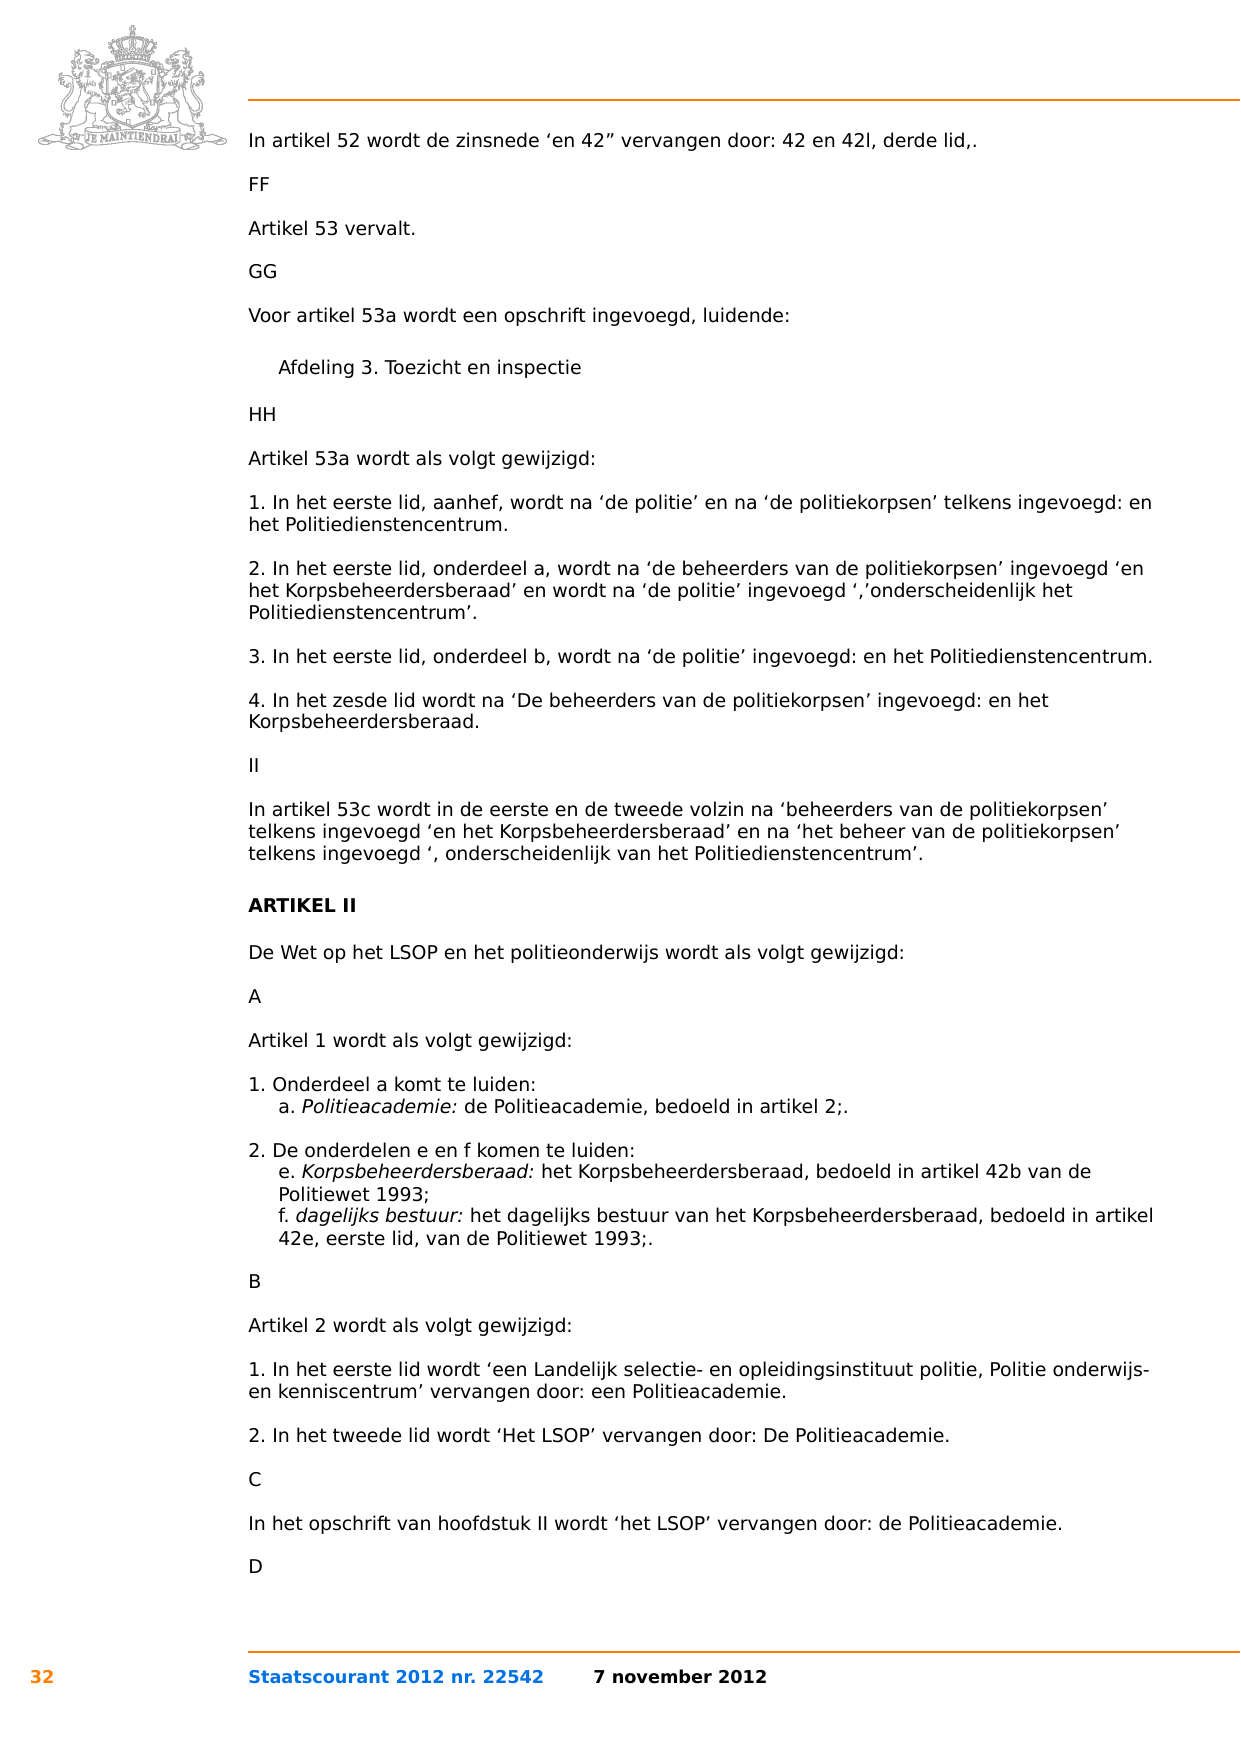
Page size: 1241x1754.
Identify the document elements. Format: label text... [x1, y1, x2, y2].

text De Wet op het LSOP en het politieonderwijs wordt als volgt gewijzigd: [248, 942, 1163, 964]
text 1. In het eerste lid, aanhef, wordt na ‘de politie’ en na ‘de politiekorpsen’ telkens ingevoegd: en het Politiedienstencentrum. [248, 492, 1163, 536]
picture [38, 25, 227, 150]
text 1. In het eerste lid wordt ‘een Landelijk selectie- en opleidingsinstituut politie, Politie onderwijs- en kenniscentrum’ vervangen door: een Politieacademie. [248, 1359, 1163, 1403]
text a. Politieacademie: de Politieacademie, bedoeld in artikel 2;. [278, 1096, 1163, 1118]
text 2. In het eerste lid, onderdeel a, wordt na ‘de beheerders van de politiekorpsen’ ingevoegd ‘en het Korpsbeheerdersberaad’ en wordt na ‘de politie’ ingevoegd ‘,’onderscheidenlijk het Politiedienstencentrum’. [248, 558, 1163, 624]
text HH [248, 404, 1163, 426]
text f. dagelijks bestuur: het dagelijks bestuur van het Korpsbeheerdersberaad, bedoeld in artikel 42e, eerste lid, van de Politiewet 1993;. [278, 1205, 1163, 1249]
text Voor artikel 53a wordt een opschrift ingevoegd, luidende: [248, 305, 1163, 327]
text e. Korpsbeheerdersberaad: het Korpsbeheerdersberaad, bedoeld in artikel 42b van de Politiewet 1993; [278, 1161, 1163, 1205]
text A [248, 986, 1163, 1008]
text 3. In het eerste lid, onderdeel b, wordt na ‘de politie’ ingevoegd: en het Politiedienstencentrum. [248, 646, 1163, 668]
text 2. De onderdelen e en f komen te luiden: [248, 1139, 1163, 1161]
text B [248, 1271, 1163, 1293]
text 2. In het tweede lid wordt ‘Het LSOP’ vervangen door: De Politieacademie. [248, 1425, 1163, 1447]
text In artikel 53c wordt in de eerste en de tweede volzin na ‘beheerders van de politiekorpsen’ telkens ingevoegd ‘en het Korpsbeheerdersberaad’ en na ‘het beheer van de politiekorpsen’ telkens ingevoegd ‘, onderscheidenlijk van het Politiedienstencentrum’. [248, 799, 1163, 865]
text FF [248, 174, 1163, 196]
text Artikel 53a wordt als volgt gewijzigd: [248, 448, 1163, 470]
subtitle ARTIKEL II [248, 895, 1163, 917]
text In artikel 52 wordt de zinsnede ‘en 42” vervangen door: 42 en 42l, derde lid,. [248, 130, 1163, 152]
text 1. Onderdeel a komt te luiden: [248, 1074, 1163, 1096]
text Artikel 53 vervalt. [248, 218, 1163, 239]
text D [248, 1556, 1163, 1578]
text C [248, 1469, 1163, 1491]
text GG [248, 261, 1163, 283]
text Artikel 1 wordt als volgt gewijzigd: [248, 1030, 1163, 1052]
subtitle Afdeling 3. Toezicht en inspectie [278, 357, 1163, 379]
text Artikel 2 wordt als volgt gewijzigd: [248, 1315, 1163, 1337]
text II [248, 755, 1163, 777]
text 4. In het zesde lid wordt na ‘De beheerders van de politiekorpsen’ ingevoegd: en het Korpsbeheerdersberaad. [248, 689, 1163, 733]
text In het opschrift van hoofdstuk II wordt ‘het LSOP’ vervangen door: de Politieacademie. [248, 1512, 1163, 1534]
